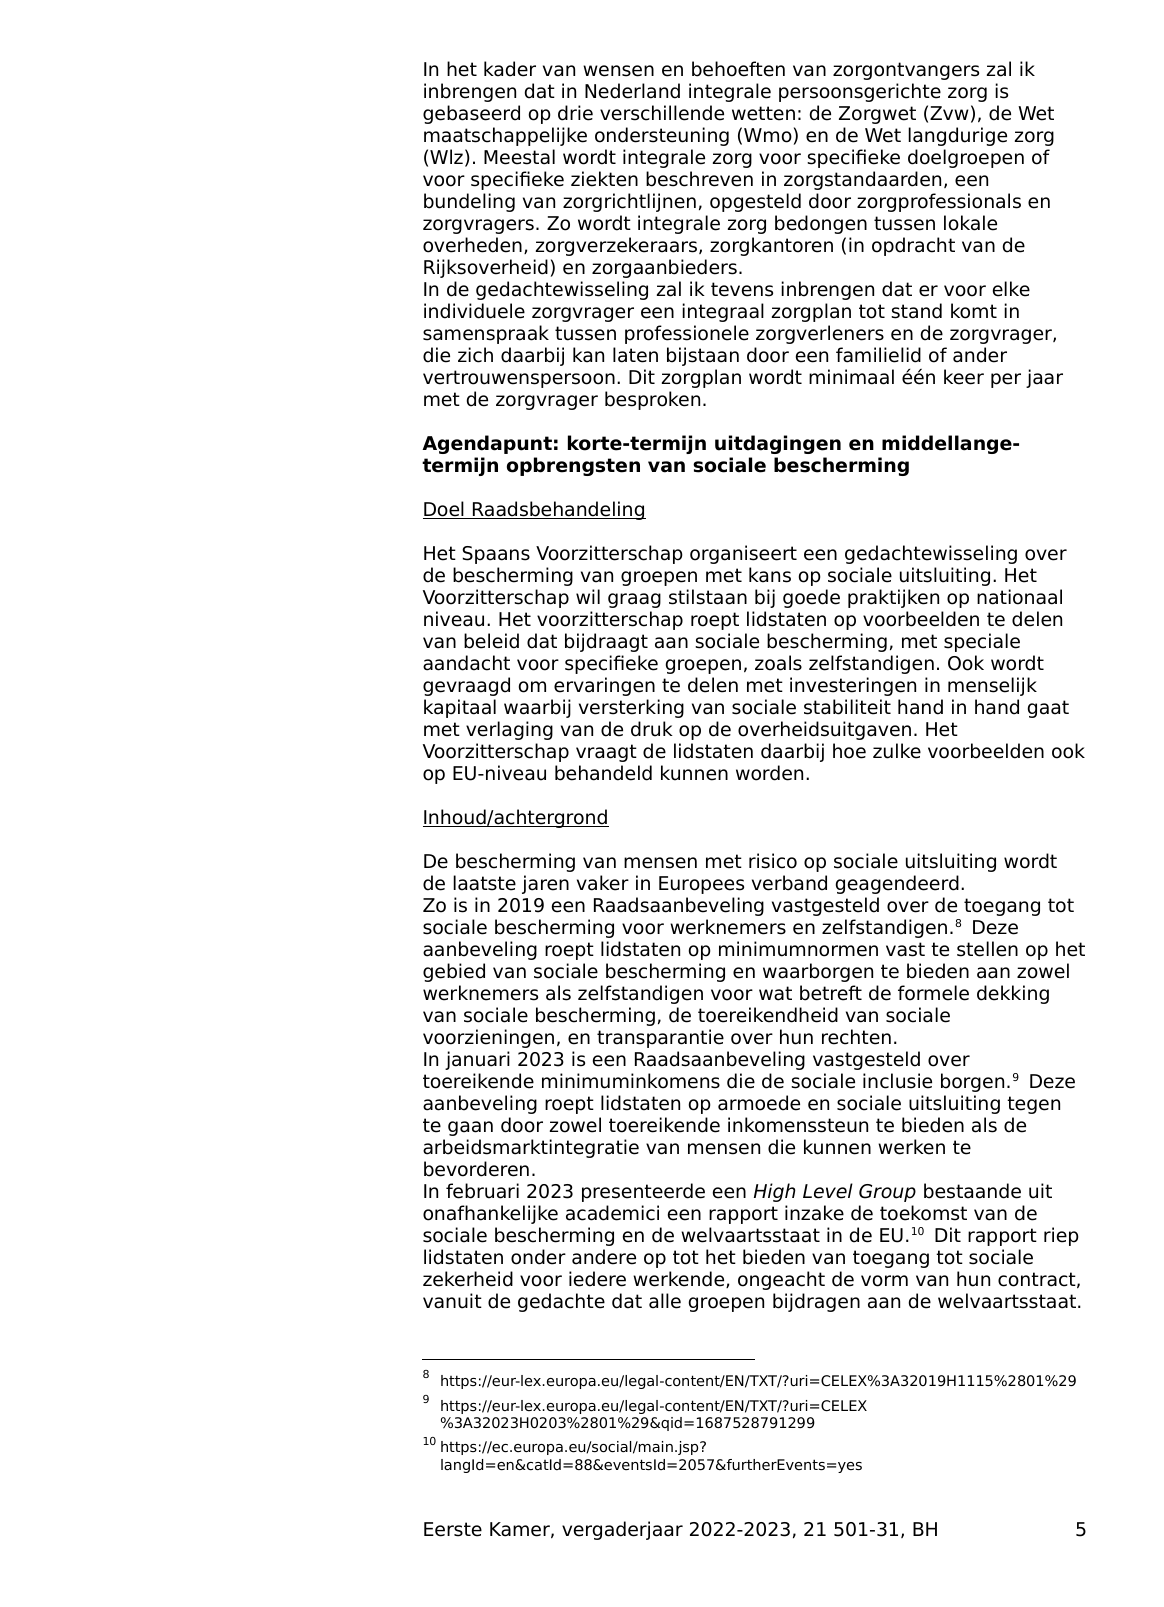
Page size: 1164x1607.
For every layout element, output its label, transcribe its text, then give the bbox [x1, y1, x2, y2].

text In januari 2023 is een Raadsaanbeveling vastgesteld over toereikende minimuminkomens die de sociale inclusie borgen. Deze aanbeveling roept lidstaten op armoede en sociale uitsluiting tegen te gaan door zowel toereikende inkomenssteun te bieden als de arbeidsmarktintegratie van mensen die kunnen werken te bevorderen. [422, 1049, 1087, 1181]
subtitle Doel Raadsbehandeling [422, 499, 1087, 521]
text https://eur-lex.europa.eu/legal-content/EN/TXT/?uri=CELEX%3A32019H1115%2801%29 [422, 1368, 1087, 1391]
subtitle Agendapunt: korte-termijn uitdagingen en middellange-termijn opbrengsten van sociale bescherming [422, 433, 1087, 477]
text In februari 2023 presenteerde een High Level Group bestaande uit onafhankelijke academici een rapport inzake de toekomst van de sociale bescherming en de welvaartsstaat in de EU. Dit rapport riep lidstaten onder andere op tot het bieden van toegang tot sociale zekerheid voor iedere werkende, ongeacht de vorm van hun contract, vanuit de gedachte dat alle groepen bijdragen aan de welvaartsstaat. [422, 1181, 1087, 1313]
text https://eur-lex.europa.eu/legal-content/EN/TXT/?uri=CELEX%3A32023H0203%2801%29&qid=1687528791299 [422, 1393, 1087, 1432]
text In het kader van wensen en behoeften van zorgontvangers zal ik inbrengen dat in Nederland integrale persoonsgerichte zorg is gebaseerd op drie verschillende wetten: de Zorgwet (Zvw), de Wet maatschappelijke ondersteuning (Wmo) en de Wet langdurige zorg (Wlz). Meestal wordt integrale zorg voor specifieke doelgroepen of voor specifieke ziekten beschreven in zorgstandaarden, een bundeling van zorgrichtlijnen, opgesteld door zorgprofessionals en zorgvragers. Zo wordt integrale zorg bedongen tussen lokale overheden, zorgverzekeraars, zorgkantoren (in opdracht van de Rijksoverheid) en zorgaanbieders. [422, 59, 1087, 279]
text https://ec.europa.eu/social/main.jsp?langId=en&catId=88&eventsId=2057&furtherEvents=yes [422, 1435, 1087, 1474]
subtitle Inhoud/achtergrond [422, 807, 1087, 829]
text De bescherming van mensen met risico op sociale uitsluiting wordt de laatste jaren vaker in Europees verband geagendeerd. [422, 851, 1087, 895]
text Zo is in 2019 een Raadsaanbeveling vastgesteld over de toegang tot sociale bescherming voor werknemers en zelfstandigen. Deze aanbeveling roept lidstaten op minimumnormen vast te stellen op het gebied van sociale bescherming en waarborgen te bieden aan zowel werknemers als zelfstandigen voor wat betreft de formele dekking van sociale bescherming, de toereikendheid van sociale voorzieningen, en transparantie over hun rechten. [422, 895, 1087, 1049]
text Het Spaans Voorzitterschap organiseert een gedachtewisseling over de bescherming van groepen met kans op sociale uitsluiting. Het Voorzitterschap wil graag stilstaan bij goede praktijken op nationaal niveau. Het voorzitterschap roept lidstaten op voorbeelden te delen van beleid dat bijdraagt aan sociale bescherming, met speciale aandacht voor specifieke groepen, zoals zelfstandigen. Ook wordt gevraagd om ervaringen te delen met investeringen in menselijk kapitaal waarbij versterking van sociale stabiliteit hand in hand gaat met verlaging van de druk op de overheidsuitgaven. Het Voorzitterschap vraagt de lidstaten daarbij hoe zulke voorbeelden ook op EU-niveau behandeld kunnen worden. [422, 543, 1087, 785]
text In de gedachtewisseling zal ik tevens inbrengen dat er voor elke individuele zorgvrager een integraal zorgplan tot stand komt in samenspraak tussen professionele zorgverleners en de zorgvrager, die zich daarbij kan laten bijstaan door een familielid of ander vertrouwenspersoon. Dit zorgplan wordt minimaal één keer per jaar met de zorgvrager besproken. [422, 279, 1087, 411]
